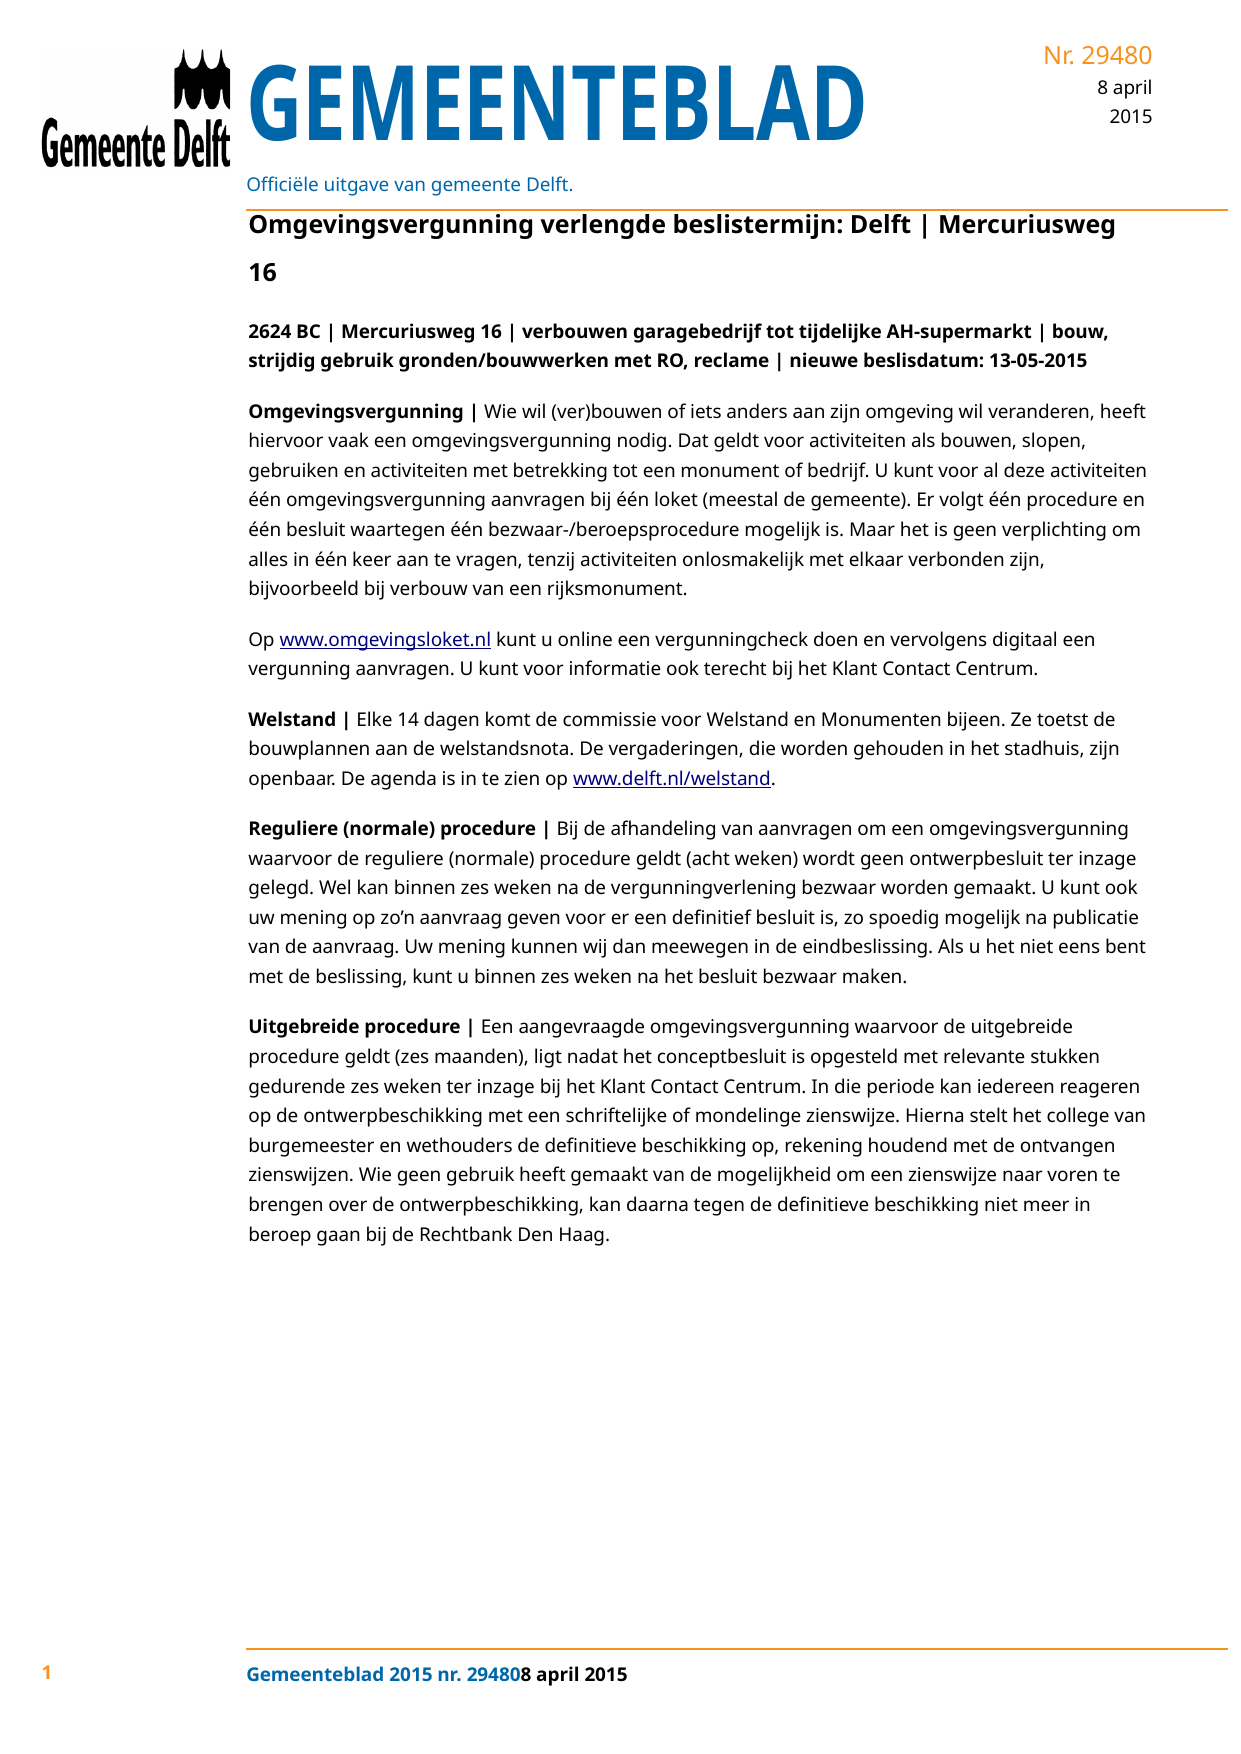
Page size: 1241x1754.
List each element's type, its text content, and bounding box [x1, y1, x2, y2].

text Op www.omgevingsloket.nl kunt u online een vergunningcheck doen en vervolgens digitaal een vergunning aanvragen. U kunt voor informatie ook terecht bij het Klant Contact Centrum. [248, 626, 1152, 681]
picture [41, 47, 231, 172]
text Omgevingsvergunning | Wie wil (ver)bouwen of iets anders aan zijn omgeving wil veranderen, heeft hiervoor vaak een omgevingsvergunning nodig. Dat geldt voor activiteiten als bouwen, slopen, gebruiken en activiteiten met betrekking tot een monument of bedrijf. U kunt voor al deze activiteiten één omgevingsvergunning aanvragen bij één loket (meestal de gemeente). Er volgt één procedure en één besluit waartegen één bezwaar-/beroepsprocedure mogelijk is. Maar het is geen verplichting om alles in één keer aan te vragen, tenzij activiteiten onlosmakelijk met elkaar verbonden zijn, bijvoorbeeld bij verbouw van een rijksmonument. [248, 398, 1152, 601]
text Reguliere (normale) procedure | Bij de afhandeling van aanvragen om een omgevingsvergunning waarvoor de reguliere (normale) procedure geldt (acht weken) wordt geen ontwerpbesluit ter inzage gelegd. Wel kan binnen zes weken na de vergunningverlening bezwaar worden gemaakt. U kunt ook uw mening op zo’n aanvraag geven voor er een definitief besluit is, zo spoedig mogelijk na publicatie van de aanvraag. Uw mening kunnen wij dan meewegen in de eindbeslissing. Als u het niet eens bent met de beslissing, kunt u binnen zes weken na het besluit bezwaar maken. [248, 815, 1152, 989]
text Omgevingsvergunning verlengde beslistermijn: Delft | Mercuriusweg 16 [248, 211, 1152, 288]
text Welstand | Elke 14 dagen komt de commissie voor Welstand en Monumenten bijeen. Ze toetst de bouwplannen aan de welstandsnota. De vergaderingen, die worden gehouden in het stadhuis, zijn openbaar. De agenda is in te zien op www.delft.nl/welstand. [248, 706, 1152, 791]
text 2624 BC | Mercuriusweg 16 | verbouwen garagebedrijf tot tijdelijke AH-supermarkt | bouw, strijdig gebruik gronden/bouwwerken met RO, reclame | nieuwe beslisdatum: 13-05-2015 [248, 318, 1152, 373]
text Uitgebreide procedure | Een aangevraagde omgevingsvergunning waarvoor de uitgebreide procedure geldt (zes maanden), ligt nadat het conceptbesluit is opgesteld met relevante stukken gedurende zes weken ter inzage bij het Klant Contact Centrum. In die periode kan iedereen reageren op de ontwerpbeschikking met een schriftelijke of mondelinge zienswijze. Hierna stelt het college van burgemeester en wethouders de definitieve beschikking op, rekening houdend met de ontvangen zienswijzen. Wie geen gebruik heeft gemaakt van de mogelijkheid om een zienswijze naar voren te brengen over de ontwerpbeschikking, kan daarna tegen de definitieve beschikking niet meer in beroep gaan bij de Rechtbank Den Haag. [248, 1014, 1152, 1247]
